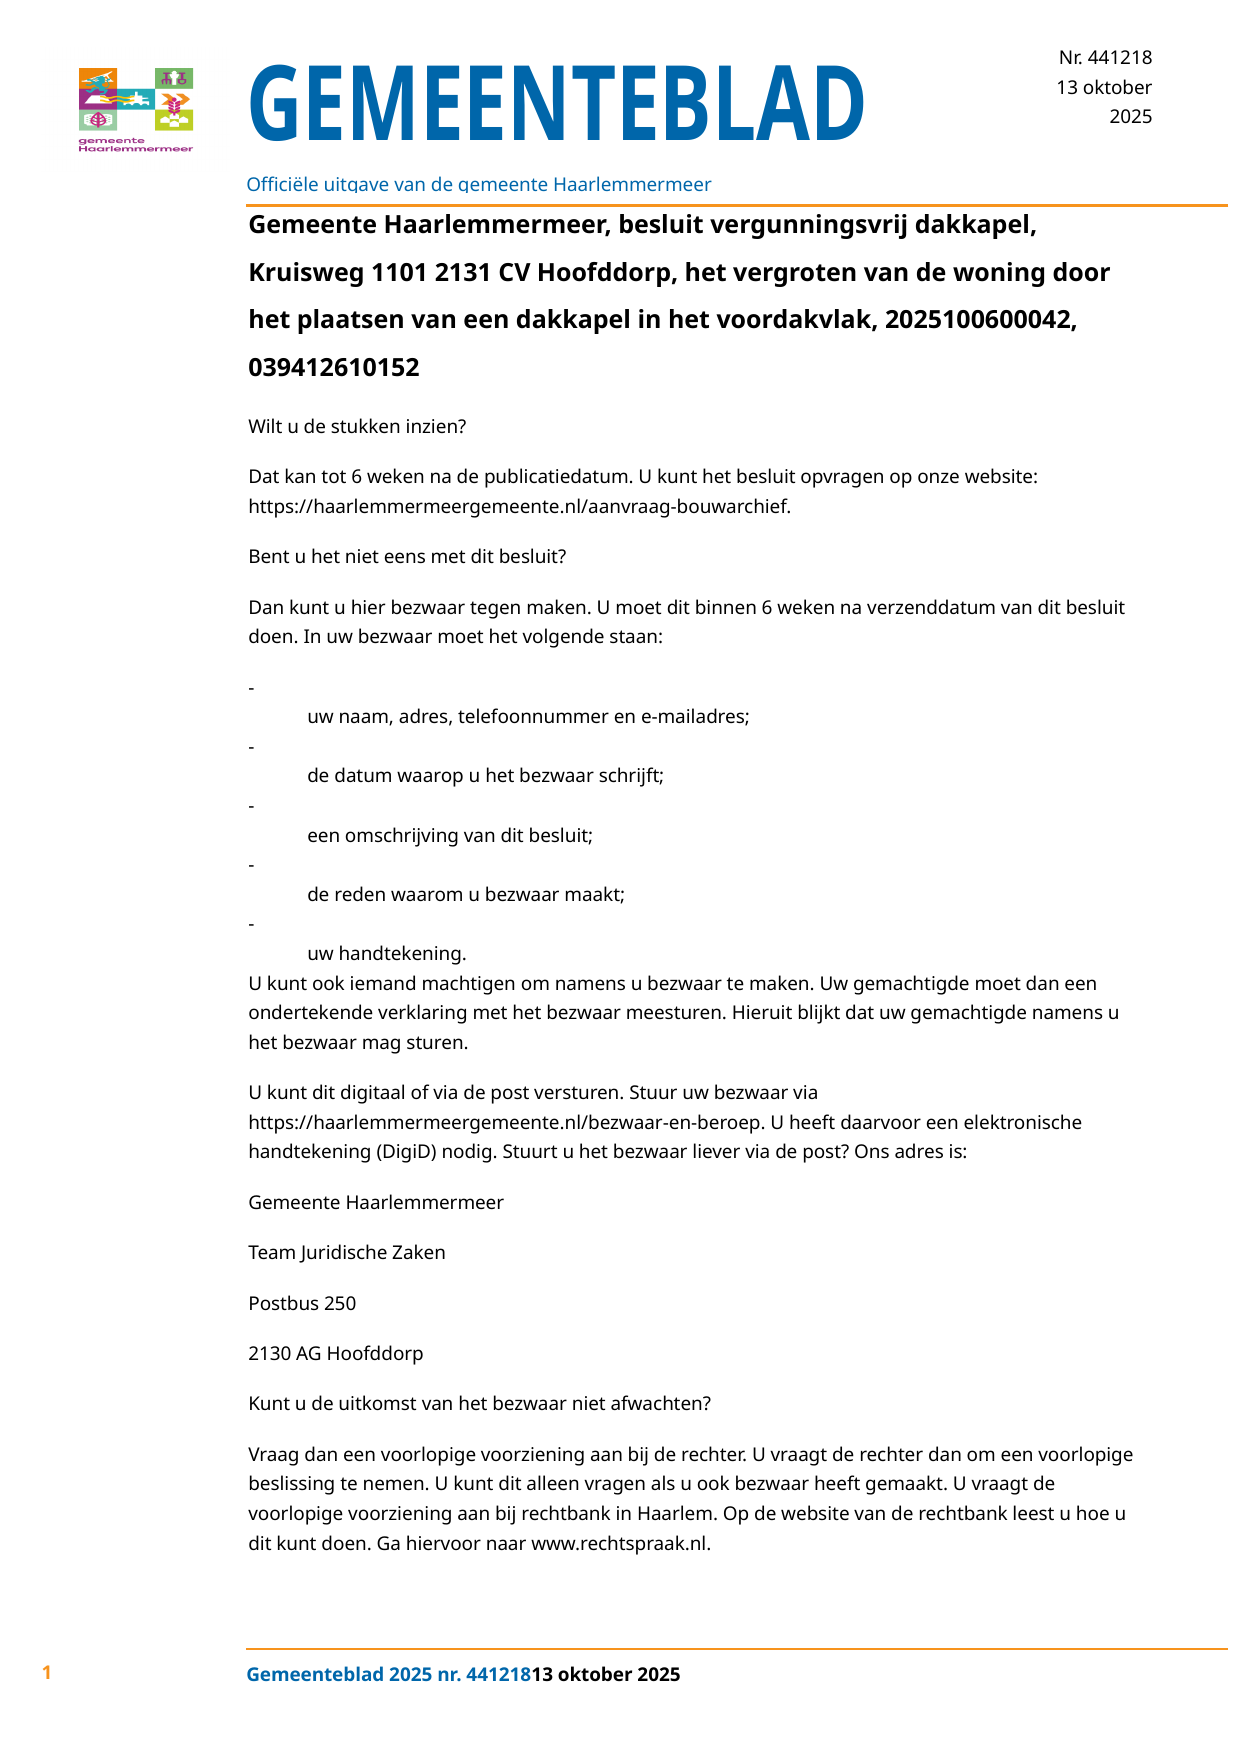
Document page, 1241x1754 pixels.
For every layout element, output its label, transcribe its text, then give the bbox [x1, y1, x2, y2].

text Kunt u de uitkomst van het bezwaar niet afwachten? [248, 1391, 1152, 1416]
text Dat kan tot 6 weken na de publicatiedatum. U kunt het besluit opvragen op onze website: https://haarlemmermeergemeente.nl/aanvraag-bouwarchief. [248, 463, 1152, 519]
text Vraag dan een voorlopige voorziening aan bij de rechter. U vraagt de rechter dan om een voorlopige beslissing te nemen. U kunt dit alleen vragen als u ook bezwaar heeft gemaakt. U vraagt de voorlopige voorziening aan bij rechtbank in Haarlem. Op de website van de rechtbank leest u hoe u dit kunt doen. Ga hiervoor naar www.rechtspraak.nl. [248, 1441, 1152, 1556]
text Postbus 250 [248, 1290, 1152, 1316]
text Wilt u de stukken inzien? [248, 413, 1152, 439]
text U kunt dit digitaal of via de post versturen. Stuur uw bezwaar via https://haarlemmermeergemeente.nl/bezwaar-en-beroep. U heeft daarvoor een elektronische handtekening (DigiD) nodig. Stuurt u het bezwaar liever via de post? Ons adres is: [248, 1079, 1152, 1164]
list uw naam, adres, telefoonnummer en e-mailadres; [248, 703, 1152, 729]
list uw handtekening. [248, 940, 1152, 966]
list een omschrijving van dit besluit; [248, 822, 1152, 848]
text Bent u het niet eens met dit besluit? [248, 543, 1152, 569]
picture [41, 47, 231, 172]
list de reden waarom u bezwaar maakt; [248, 881, 1152, 907]
text U kunt ook iemand machtigen om namens u bezwaar te maken. Uw gemachtigde moet dan een ondertekende verklaring met het bezwaar meesturen. Hieruit blijkt dat uw gemachtigde namens u het bezwaar mag sturen. [248, 970, 1152, 1055]
text Gemeente Haarlemmermeer, besluit vergunningsvrij dakkapel, Kruisweg 1101 2131 CV Hoofddorp, het vergroten van de woning door het plaatsen van een dakkapel in het voordakvlak, 2025100600042, 039412610152 [248, 207, 1152, 384]
list de datum waarop u het bezwaar schrijft; [248, 763, 1152, 788]
text 2130 AG Hoofddorp [248, 1340, 1152, 1366]
text Gemeente Haarlemmermeer [248, 1189, 1152, 1215]
text Dan kunt u hier bezwaar tegen maken. U moet dit binnen 6 weken na verzenddatum van dit besluit doen. In uw bezwaar moet het volgende staan: [248, 594, 1152, 649]
text Team Juridische Zaken [248, 1239, 1152, 1265]
